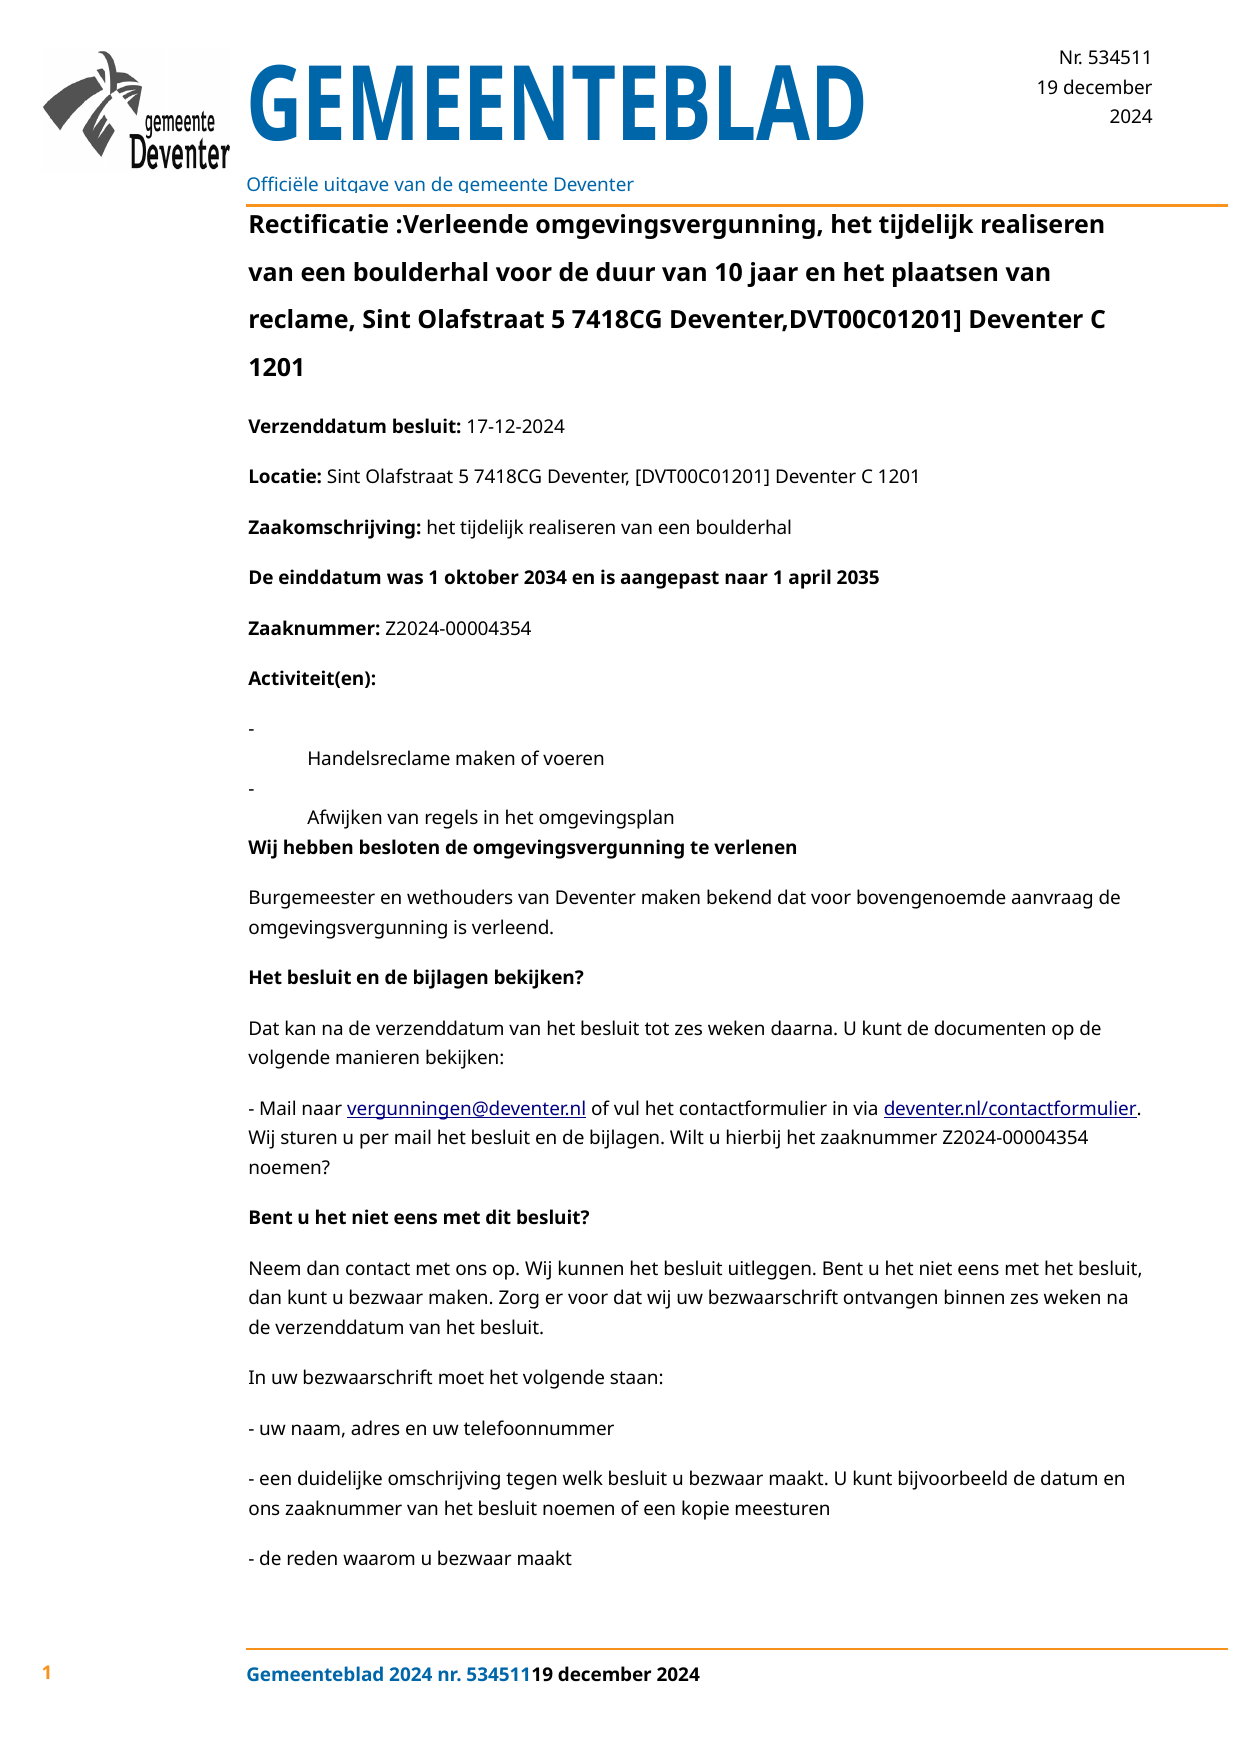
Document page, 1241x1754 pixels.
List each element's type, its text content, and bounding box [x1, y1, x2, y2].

text - uw naam, adres en uw telefoonnummer [248, 1415, 1152, 1441]
text - Mail naar vergunningen@deventer.nl of vul het contactformulier in via deventer.nl/contactformulier. Wij sturen u per mail het besluit en de bijlagen. Wilt u hierbij het zaaknummer Z2024-00004354 noemen? [248, 1095, 1152, 1180]
text Activiteit(en): [248, 665, 1152, 691]
text De einddatum was 1 oktober 2034 en is aangepast naar 1 april 2035 [248, 564, 1152, 590]
text Verzenddatum besluit: 17-12-2024 [248, 413, 1152, 439]
list Afwijken van regels in het omgevingsplan [248, 804, 1152, 830]
text In uw bezwaarschrift moet het volgende staan: [248, 1364, 1152, 1390]
text Wij hebben besloten de omgevingsvergunning te verlenen [248, 834, 1152, 860]
text Dat kan na de verzenddatum van het besluit tot zes weken daarna. U kunt de documenten op de volgende manieren bekijken: [248, 1015, 1152, 1070]
text Zaaknummer: Z2024-00004354 [248, 615, 1152, 641]
text Het besluit en de bijlagen bekijken? [248, 964, 1152, 990]
text Locatie: Sint Olafstraat 5 7418CG Deventer, [DVT00C01201] Deventer C 1201 [248, 463, 1152, 489]
text - een duidelijke omschrijving tegen welk besluit u bezwaar maakt. U kunt bijvoorbeeld de datum en ons zaaknummer van het besluit noemen of een kopie meesturen [248, 1465, 1152, 1521]
text Burgemeester en wethouders van Deventer maken bekend dat voor bovengenoemde aanvraag de omgevingsvergunning is verleend. [248, 884, 1152, 940]
text Bent u het niet eens met dit besluit? [248, 1204, 1152, 1230]
text Zaakomschrijving: het tijdelijk realiseren van een boulderhal [248, 514, 1152, 540]
picture [41, 47, 231, 172]
text - de reden waarom u bezwaar maakt [248, 1545, 1152, 1571]
list Handelsreclame maken of voeren [248, 745, 1152, 771]
text Neem dan contact met ons op. Wij kunnen het besluit uitleggen. Bent u het niet eens met het besluit, dan kunt u bezwaar maken. Zorg er voor dat wij uw bezwaarschrift ontvangen binnen zes weken na de verzenddatum van het besluit. [248, 1255, 1152, 1340]
text Rectificatie :Verleende omgevingsvergunning, het tijdelijk realiseren van een boulderhal voor de duur van 10 jaar en het plaatsen van reclame, Sint Olafstraat 5 7418CG Deventer,DVT00C01201] Deventer C 1201 [248, 207, 1152, 384]
